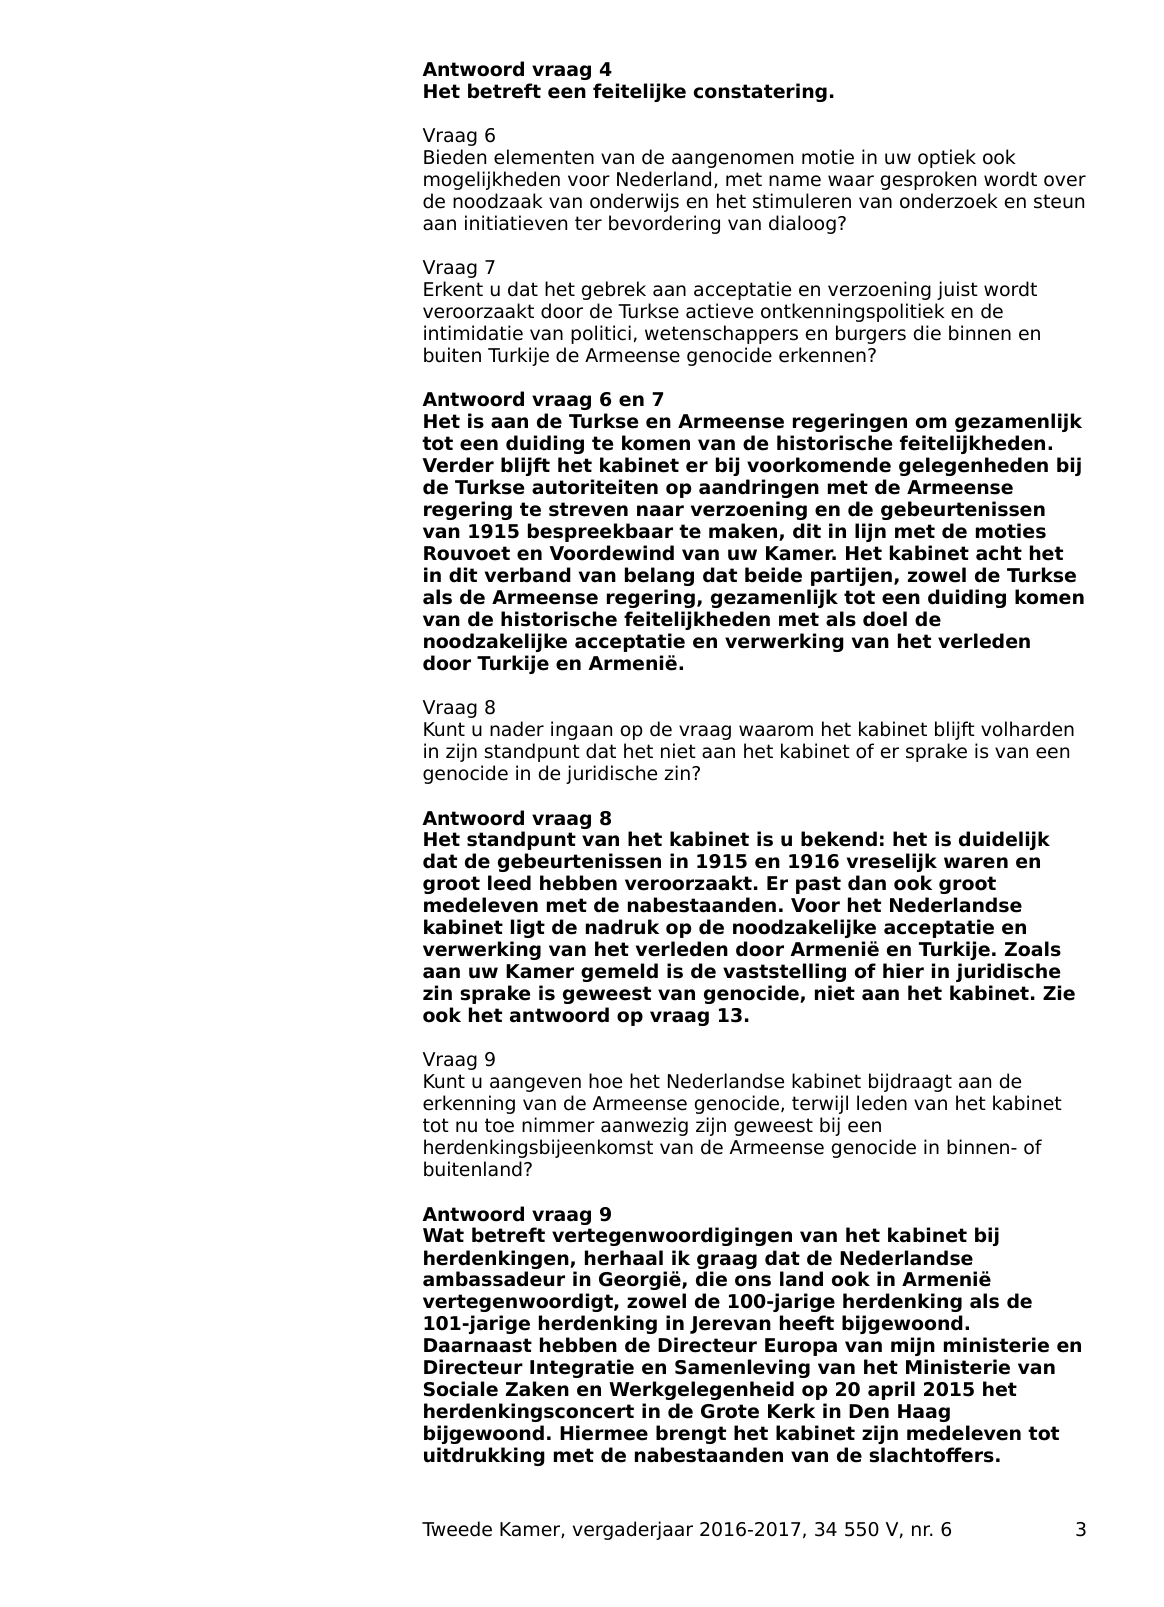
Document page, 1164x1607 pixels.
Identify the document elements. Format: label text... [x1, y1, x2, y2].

text Bieden elementen van de aangenomen motie in uw optiek ook mogelijkheden voor Nederland, met name waar gesproken wordt over de noodzaak van onderwijs en het stimuleren van onderzoek en steun aan initiatieven ter bevordering van dialoog? [422, 147, 1087, 235]
text Vraag 9 [422, 1049, 1087, 1071]
text Kunt u aangeven hoe het Nederlandse kabinet bijdraagt aan de erkenning van de Armeense genocide, terwijl leden van het kabinet tot nu toe nimmer aanwezig zijn geweest bij een herdenkingsbijeenkomst van de Armeense genocide in binnen- of buitenland? [422, 1071, 1087, 1181]
text Antwoord vraag 4 [422, 59, 1087, 81]
text Het standpunt van het kabinet is u bekend: het is duidelijk dat de gebeurtenissen in 1915 en 1916 vreselijk waren en groot leed hebben veroorzaakt. Er past dan ook groot medeleven met de nabestaanden. Voor het Nederlandse kabinet ligt de nadruk op de noodzakelijke acceptatie en verwerking van het verleden door Armenië en Turkije. Zoals aan uw Kamer gemeld is de vaststelling of hier in juridische zin sprake is geweest van genocide, niet aan het kabinet. Zie ook het antwoord op vraag 13. [422, 829, 1087, 1027]
text Vraag 6 [422, 125, 1087, 147]
text Het is aan de Turkse en Armeense regeringen om gezamenlijk tot een duiding te komen van de historische feitelijkheden. Verder blijft het kabinet er bij voorkomende gelegenheden bij de Turkse autoriteiten op aandringen met de Armeense regering te streven naar verzoening en de gebeurtenissen van 1915 bespreekbaar te maken, dit in lijn met de moties Rouvoet en Voordewind van uw Kamer. Het kabinet acht het in dit verband van belang dat beide partijen, zowel de Turkse als de Armeense regering, gezamenlijk tot een duiding komen van de historische feitelijkheden met als doel de noodzakelijke acceptatie en verwerking van het verleden door Turkije en Armenië. [422, 411, 1087, 675]
text Erkent u dat het gebrek aan acceptatie en verzoening juist wordt veroorzaakt door de Turkse actieve ontkenningspolitiek en de intimidatie van politici, wetenschappers en burgers die binnen en buiten Turkije de Armeense genocide erkennen? [422, 279, 1087, 367]
text Vraag 7 [422, 257, 1087, 279]
text Kunt u nader ingaan op de vraag waarom het kabinet blijft volharden in zijn standpunt dat het niet aan het kabinet of er sprake is van een genocide in de juridische zin? [422, 719, 1087, 785]
text Het betreft een feitelijke constatering. [422, 81, 1087, 103]
text Antwoord vraag 8 [422, 807, 1087, 829]
text Wat betreft vertegenwoordigingen van het kabinet bij herdenkingen, herhaal ik graag dat de Nederlandse ambassadeur in Georgië, die ons land ook in Armenië vertegenwoordigt, zowel de 100-jarige herdenking als de 101-jarige herdenking in Jerevan heeft bijgewoond. Daarnaast hebben de Directeur Europa van mijn ministerie en Directeur Integratie en Samenleving van het Ministerie van Sociale Zaken en Werkgelegenheid op 20 april 2015 het herdenkingsconcert in de Grote Kerk in Den Haag bijgewoond. Hiermee brengt het kabinet zijn medeleven tot uitdrukking met de nabestaanden van de slachtoffers. [422, 1225, 1087, 1467]
text Vraag 8 [422, 697, 1087, 719]
text Antwoord vraag 6 en 7 [422, 389, 1087, 411]
text Antwoord vraag 9 [422, 1203, 1087, 1225]
